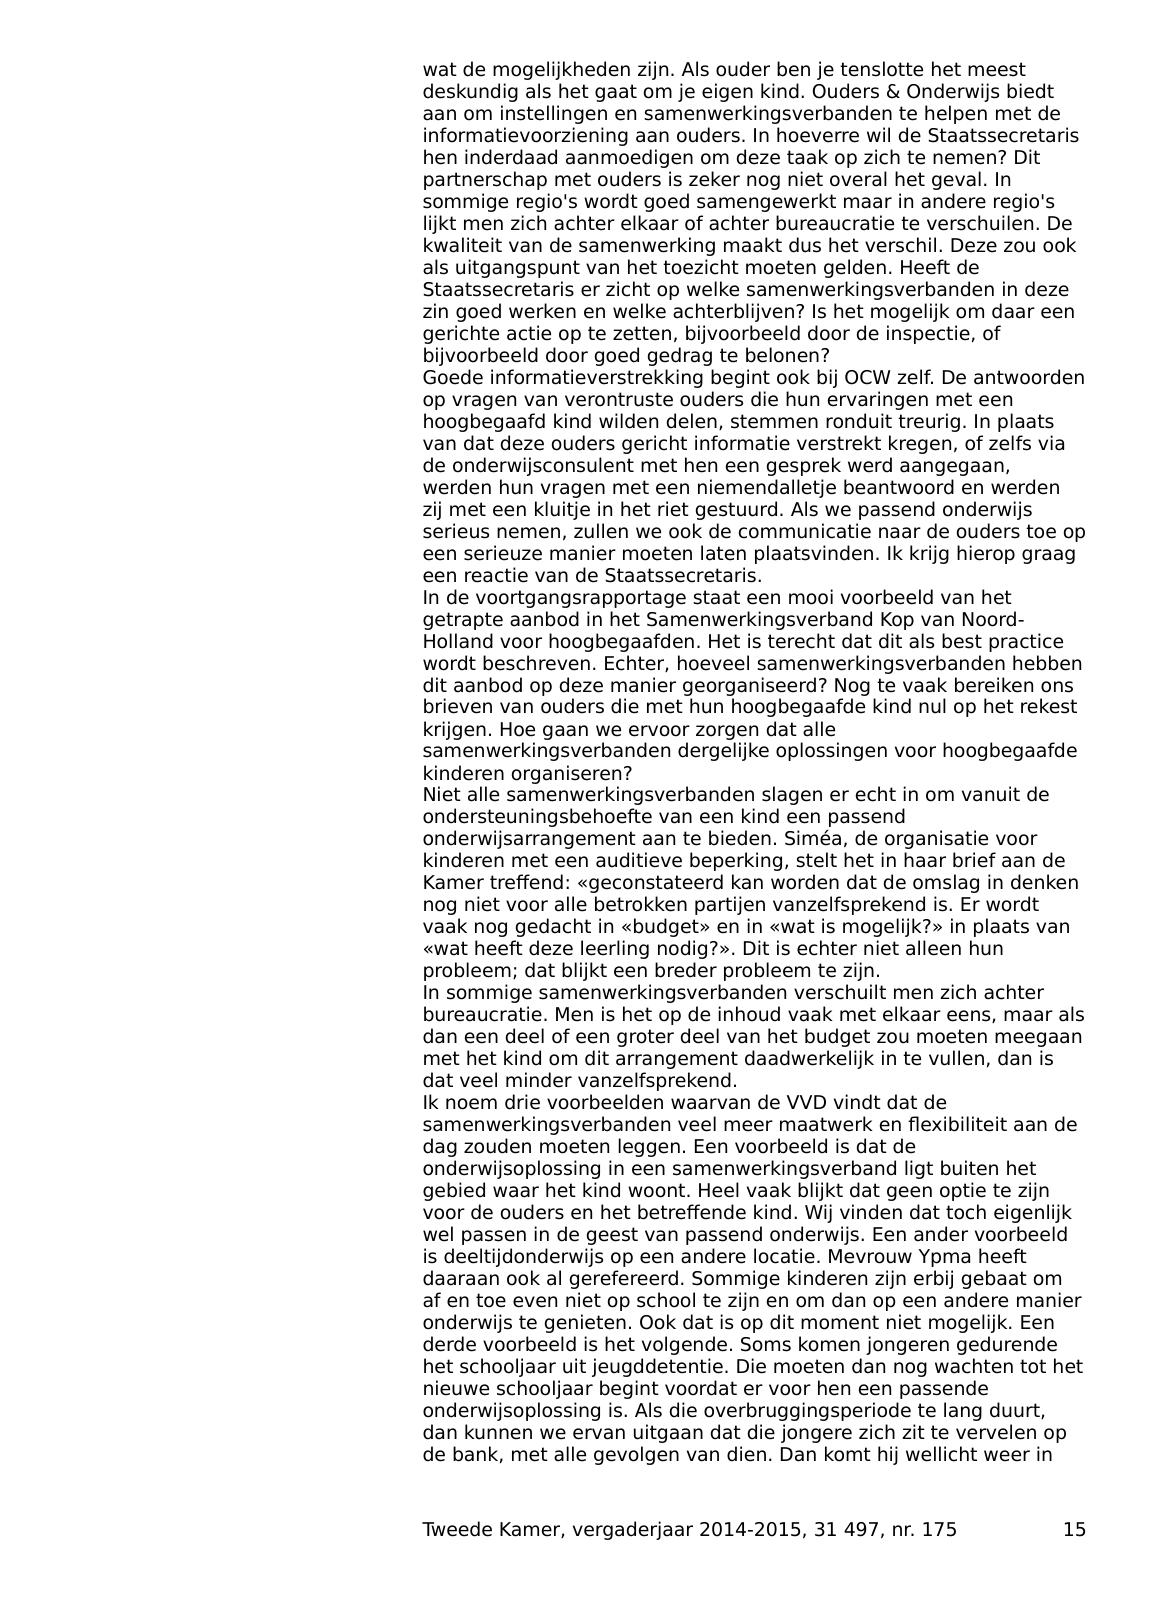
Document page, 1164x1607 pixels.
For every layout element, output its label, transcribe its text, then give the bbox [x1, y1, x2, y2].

text wat de mogelijkheden zijn. Als ouder ben je tenslotte het meest deskundig als het gaat om je eigen kind. Ouders & Onderwijs biedt aan om instellingen en samenwerkingsverbanden te helpen met de informatievoorziening aan ouders. In hoeverre wil de Staatssecretaris hen inderdaad aanmoedigen om deze taak op zich te nemen? Dit partnerschap met ouders is zeker nog niet overal het geval. In sommige regio's wordt goed samengewerkt maar in andere regio's lijkt men zich achter elkaar of achter bureaucratie te verschuilen. De kwaliteit van de samenwerking maakt dus het verschil. Deze zou ook als uitgangspunt van het toezicht moeten gelden. Heeft de Staatssecretaris er zicht op welke samenwerkingsverbanden in deze zin goed werken en welke achterblijven? Is het mogelijk om daar een gerichte actie op te zetten, bijvoorbeeld door de inspectie, of bijvoorbeeld door goed gedrag te belonen? [422, 59, 1087, 367]
text Niet alle samenwerkingsverbanden slagen er echt in om vanuit de ondersteuningsbehoefte van een kind een passend onderwijsarrangement aan te bieden. Siméa, de organisatie voor kinderen met een auditieve beperking, stelt het in haar brief aan de Kamer treffend: «geconstateerd kan worden dat de omslag in denken nog niet voor alle betrokken partijen vanzelfsprekend is. Er wordt vaak nog gedacht in «budget» en in «wat is mogelijk?» in plaats van «wat heeft deze leerling nodig?». Dit is echter niet alleen hun probleem; dat blijkt een breder probleem te zijn. [422, 784, 1087, 982]
text Goede informatieverstrekking begint ook bij OCW zelf. De antwoorden op vragen van verontruste ouders die hun ervaringen met een hoogbegaafd kind wilden delen, stemmen ronduit treurig. In plaats van dat deze ouders gericht informatie verstrekt kregen, of zelfs via de onderwijsconsulent met hen een gesprek werd aangegaan, werden hun vragen met een niemendalletje beantwoord en werden zij met een kluitje in het riet gestuurd. Als we passend onderwijs serieus nemen, zullen we ook de communicatie naar de ouders toe op een serieuze manier moeten laten plaatsvinden. Ik krijg hierop graag een reactie van de Staatssecretaris. [422, 367, 1087, 587]
text Ik noem drie voorbeelden waarvan de VVD vindt dat de samenwerkingsverbanden veel meer maatwerk en flexibiliteit aan de dag zouden moeten leggen. Een voorbeeld is dat de onderwijsoplossing in een samenwerkingsverband ligt buiten het gebied waar het kind woont. Heel vaak blijkt dat geen optie te zijn voor de ouders en het betreffende kind. Wij vinden dat toch eigenlijk wel passen in de geest van passend onderwijs. Een ander voorbeeld is deeltijdonderwijs op een andere locatie. Mevrouw Ypma heeft daaraan ook al gerefereerd. Sommige kinderen zijn erbij gebaat om af en toe even niet op school te zijn en om dan op een andere manier onderwijs te genieten. Ook dat is op dit moment niet mogelijk. Een derde voorbeeld is het volgende. Soms komen jongeren gedurende het schooljaar uit jeugddetentie. Die moeten dan nog wachten tot het nieuwe schooljaar begint voordat er voor hen een passende onderwijsoplossing is. Als die overbruggingsperiode te lang duurt, dan kunnen we ervan uitgaan dat die jongere zich zit te vervelen op de bank, met alle gevolgen van dien. Dan komt hij wellicht weer in [422, 1092, 1087, 1466]
text In de voortgangsrapportage staat een mooi voorbeeld van het getrapte aanbod in het Samenwerkingsverband Kop van Noord-Holland voor hoogbegaafden. Het is terecht dat dit als best practice wordt beschreven. Echter, hoeveel samenwerkingsverbanden hebben dit aanbod op deze manier georganiseerd? Nog te vaak bereiken ons brieven van ouders die met hun hoogbegaafde kind nul op het rekest krijgen. Hoe gaan we ervoor zorgen dat alle samenwerkingsverbanden dergelijke oplossingen voor hoogbegaafde kinderen organiseren? [422, 587, 1087, 784]
text In sommige samenwerkingsverbanden verschuilt men zich achter bureaucratie. Men is het op de inhoud vaak met elkaar eens, maar als dan een deel of een groter deel van het budget zou moeten meegaan met het kind om dit arrangement daadwerkelijk in te vullen, dan is dat veel minder vanzelfsprekend. [422, 982, 1087, 1092]
